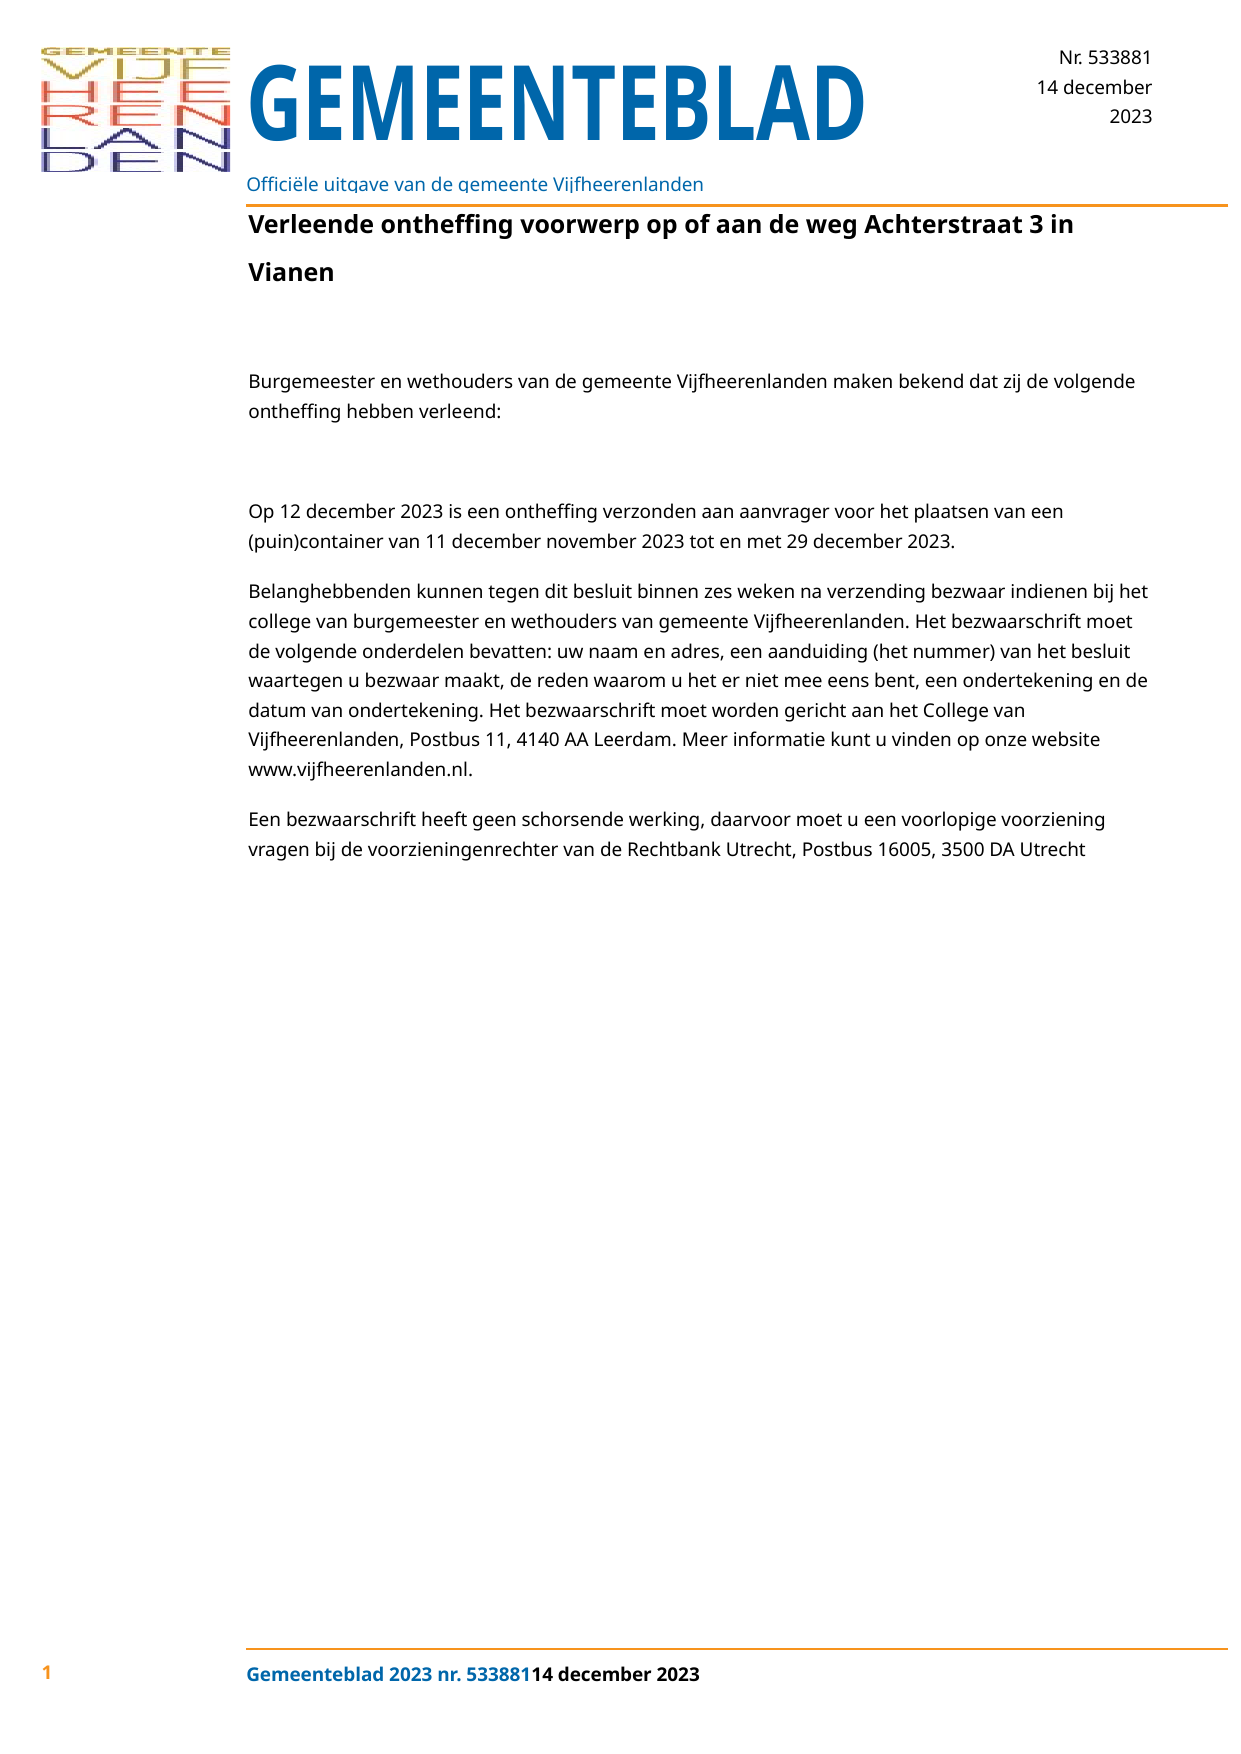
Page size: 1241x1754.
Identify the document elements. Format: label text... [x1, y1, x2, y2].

text Op 12 december 2023 is een ontheffing verzonden aan aanvrager voor het plaatsen van een (puin)container van 11 december november 2023 tot en met 29 december 2023. [248, 499, 1152, 554]
picture [41, 47, 231, 172]
text Belanghebbenden kunnen tegen dit besluit binnen zes weken na verzending bezwaar indienen bij het college van burgemeester en wethouders van gemeente Vijfheerenlanden. Het bezwaarschrift moet de volgende onderdelen bevatten: uw naam en adres, een aanduiding (het nummer) van het besluit waartegen u bezwaar maakt, de reden waarom u het er niet mee eens bent, een ondertekening en de datum van ondertekening. Het bezwaarschrift moet worden gericht aan het College van Vijfheerenlanden, Postbus 11, 4140 AA Leerdam. Meer informatie kunt u vinden op onze website www.vijfheerenlanden.nl. [248, 579, 1152, 782]
text Verleende ontheffing voorwerp op of aan de weg Achterstraat 3 in Vianen [248, 207, 1152, 288]
text Burgemeester en wethouders van de gemeente Vijfheerenlanden maken bekend dat zij de volgende ontheffing hebben verleend: [248, 368, 1152, 424]
text Een bezwaarschrift heeft geen schorsende werking, daarvoor moet u een voorlopige voorziening vragen bij de voorzieningenrechter van de Rechtbank Utrecht, Postbus 16005, 3500 DA Utrecht [248, 807, 1152, 862]
